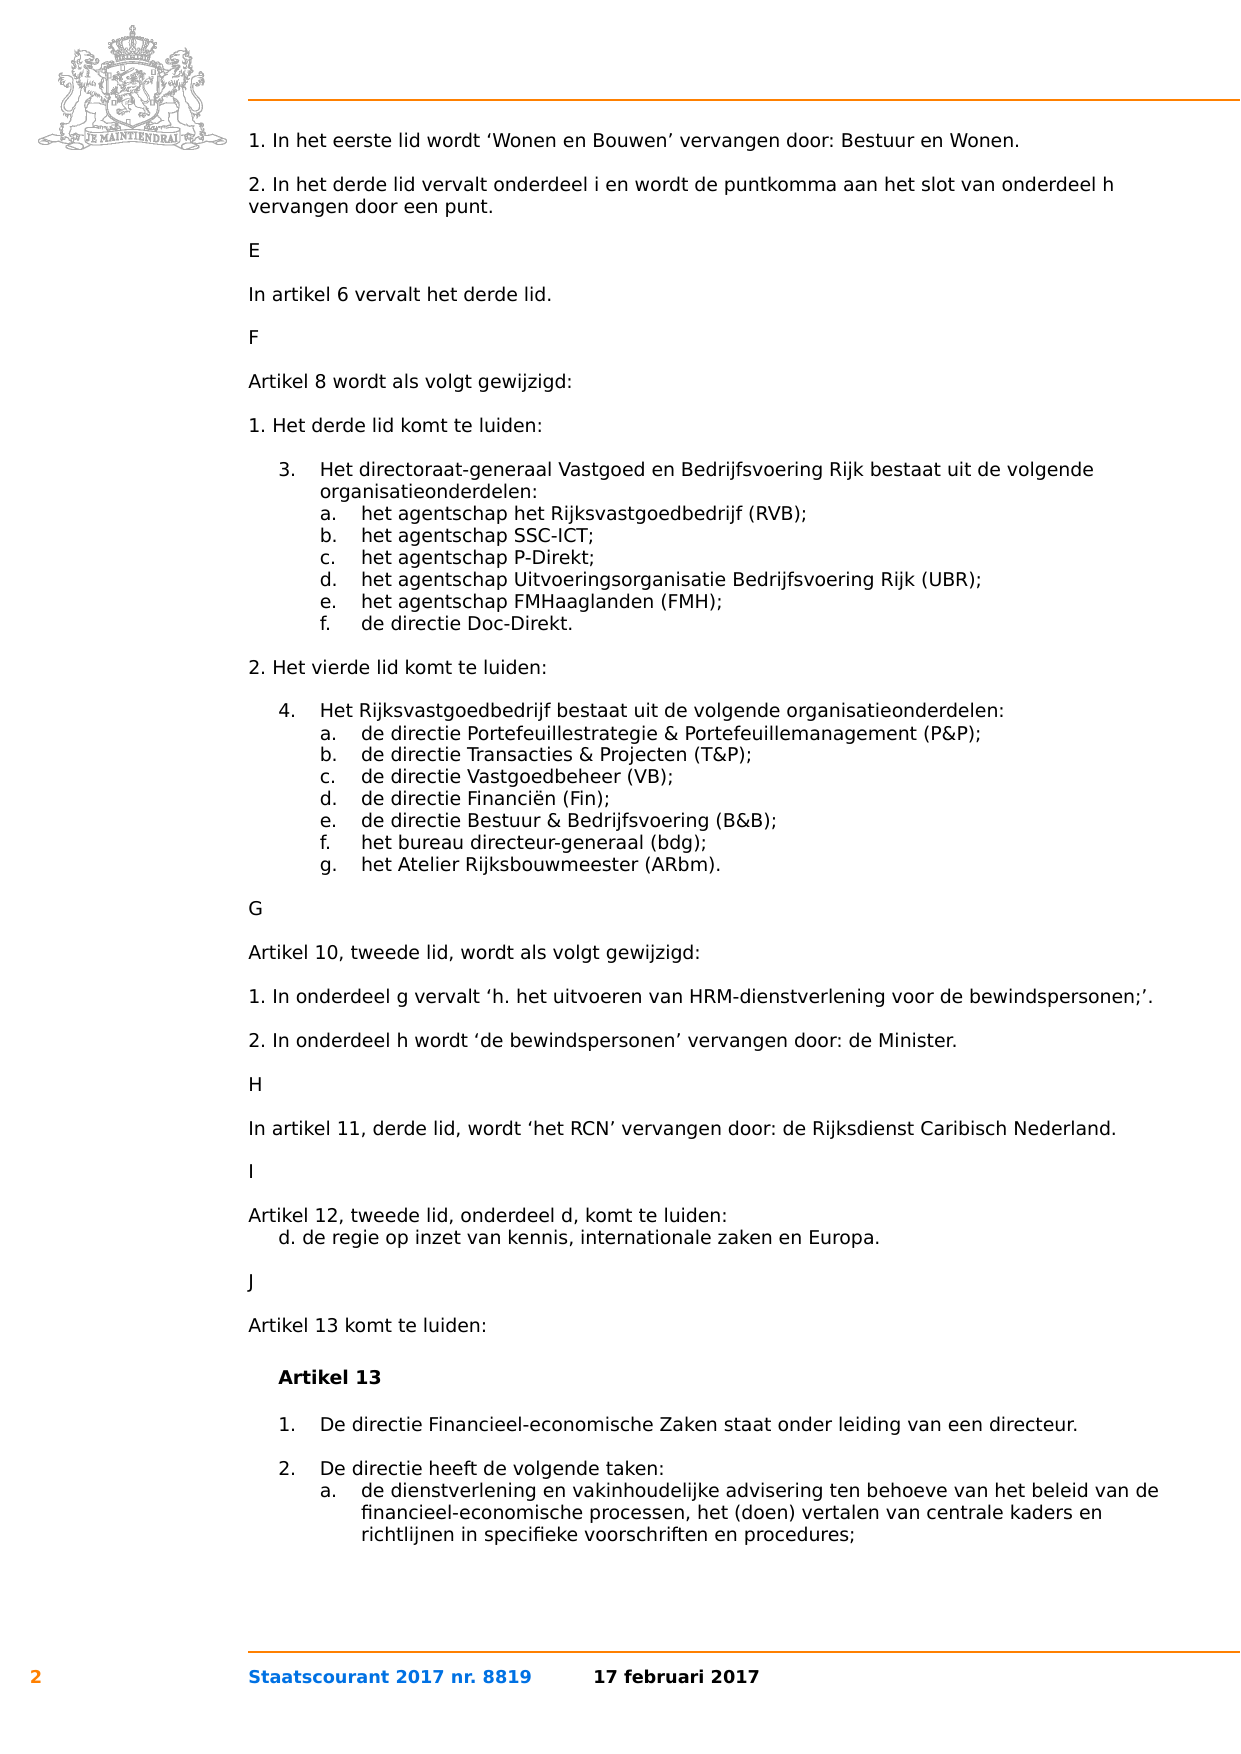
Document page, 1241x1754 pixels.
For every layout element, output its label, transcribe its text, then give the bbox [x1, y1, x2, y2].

text 2. In onderdeel h wordt ‘de bewindspersonen’ vervangen door: de Minister. [248, 1030, 1163, 1052]
text In artikel 11, derde lid, wordt ‘het RCN’ vervangen door: de Rijksdienst Caribisch Nederland. [248, 1117, 1163, 1139]
text Artikel 8 wordt als volgt gewijzigd: [248, 371, 1163, 393]
text d. het agentschap Uitvoeringsorganisatie Bedrijfsvoering Rijk (UBR); [319, 569, 1163, 591]
text I [248, 1161, 1163, 1183]
text a. de directie Portefeuillestrategie & Portefeuillemanagement (P&P); [319, 722, 1163, 744]
text 1. De directie Financieel-economische Zaken staat onder leiding van een directeur. [278, 1414, 1163, 1436]
text F [248, 327, 1163, 349]
text g. het Atelier Rijksbouwmeester (ARbm). [319, 854, 1163, 876]
text f. het bureau directeur-generaal (bdg); [319, 832, 1163, 854]
text H [248, 1073, 1163, 1096]
text a. het agentschap het Rijksvastgoedbedrijf (RVB); [319, 503, 1163, 525]
text Artikel 10, tweede lid, wordt als volgt gewijzigd: [248, 942, 1163, 964]
text In artikel 6 vervalt het derde lid. [248, 283, 1163, 305]
text 1. Het derde lid komt te luiden: [248, 415, 1163, 437]
text 1. In onderdeel g vervalt ‘h. het uitvoeren van HRM-dienstverlening voor de bewindspersonen;’. [248, 986, 1163, 1008]
text 3. Het directoraat-generaal Vastgoed en Bedrijfsvoering Rijk bestaat uit de volgende organisatieonderdelen: [278, 459, 1163, 503]
text d. de directie Financiën (Fin); [319, 788, 1163, 810]
text a. de dienstverlening en vakinhoudelijke advisering ten behoeve van het beleid van de financieel-economische processen, het (doen) vertalen van centrale kaders en richtlijnen in specifieke voorschriften en procedures; [319, 1479, 1163, 1546]
text Artikel 13 komt te luiden: [248, 1315, 1163, 1337]
text 2. De directie heeft de volgende taken: [278, 1458, 1163, 1479]
text 2. In het derde lid vervalt onderdeel i en wordt de puntkomma aan het slot van onderdeel h vervangen door een punt. [248, 174, 1163, 218]
text c. het agentschap P-Direkt; [319, 547, 1163, 569]
text c. de directie Vastgoedbeheer (VB); [319, 766, 1163, 788]
text b. de directie Transacties & Projecten (T&P); [319, 744, 1163, 766]
text 4. Het Rijksvastgoedbedrijf bestaat uit de volgende organisatieonderdelen: [278, 700, 1163, 722]
text e. de directie Bestuur & Bedrijfsvoering (B&B); [319, 810, 1163, 832]
text J [248, 1271, 1163, 1293]
subtitle Artikel 13 [278, 1367, 1163, 1389]
picture [38, 25, 227, 150]
text f. de directie Doc-Direkt. [319, 613, 1163, 635]
text G [248, 898, 1163, 920]
text E [248, 239, 1163, 262]
text Artikel 12, tweede lid, onderdeel d, komt te luiden: [248, 1205, 1163, 1227]
text e. het agentschap FMHaaglanden (FMH); [319, 591, 1163, 613]
text 2. Het vierde lid komt te luiden: [248, 657, 1163, 678]
text b. het agentschap SSC-ICT; [319, 525, 1163, 547]
text d. de regie op inzet van kennis, internationale zaken en Europa. [278, 1227, 1163, 1249]
text 1. In het eerste lid wordt ‘Wonen en Bouwen’ vervangen door: Bestuur en Wonen. [248, 130, 1163, 152]
